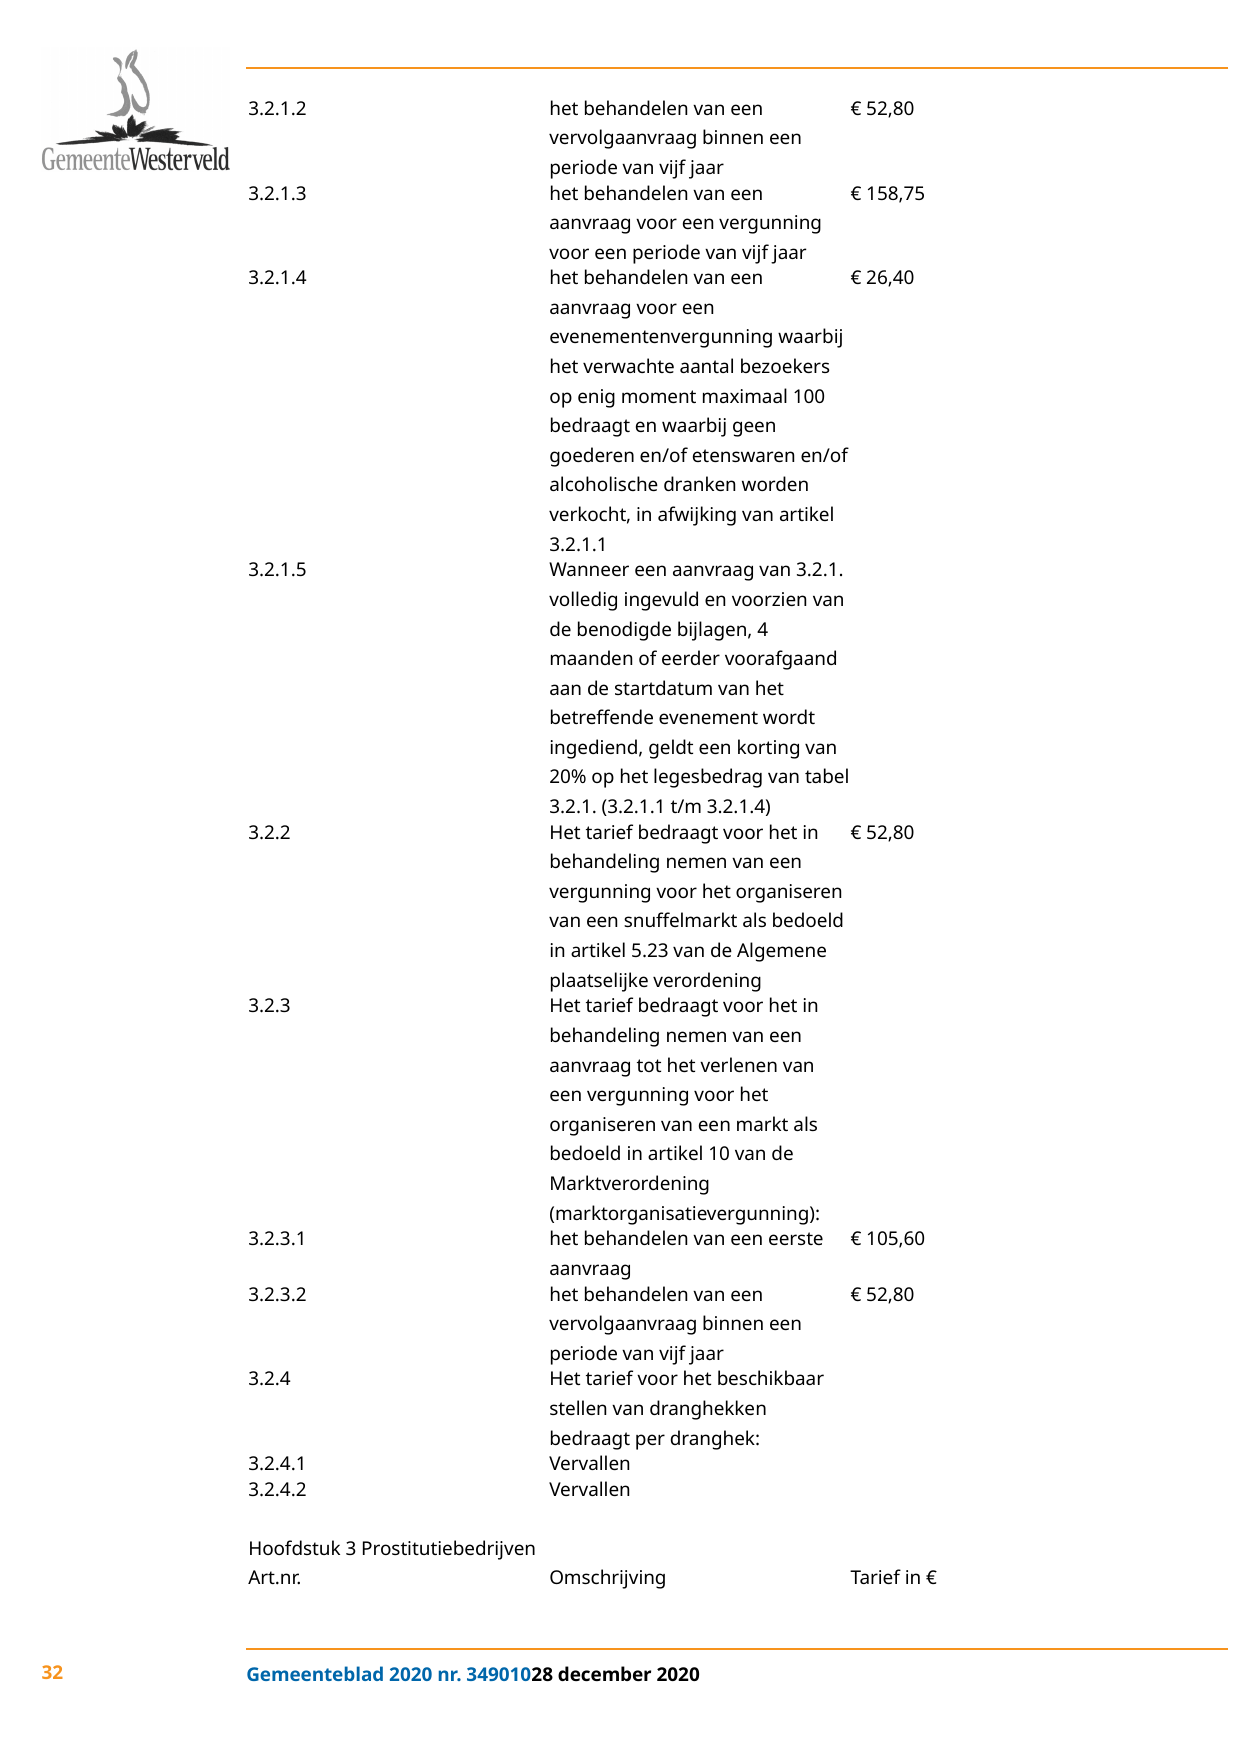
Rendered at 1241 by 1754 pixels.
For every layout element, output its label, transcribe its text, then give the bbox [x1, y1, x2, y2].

table_cell 3.2.1.3 [248, 180, 549, 264]
table_cell 3.2.4.1 [248, 1451, 549, 1476]
table_cell Vervallen [549, 1476, 850, 1502]
table_cell 3.2.1.2 [248, 95, 549, 180]
table_cell [850, 557, 1152, 819]
table_cell het behandelen van een vervolgaanvraag binnen een periode van vijf jaar [549, 1281, 850, 1366]
table_header Omschrijving [549, 1565, 850, 1590]
table_cell [850, 1451, 1152, 1476]
table_header Tarief in € [850, 1565, 1152, 1590]
table_cell € 52,80 [850, 819, 1152, 993]
text Hoofdstuk 3 Prostitutiebedrijven [248, 1535, 1152, 1561]
table_cell [850, 1366, 1152, 1451]
table_cell 3.2.3.2 [248, 1281, 549, 1366]
table_cell € 52,80 [850, 95, 1152, 180]
table_cell Het tarief voor het beschikbaar stellen van dranghekken bedraagt per dranghek: [549, 1366, 850, 1451]
table_cell Het tarief bedraagt voor het in behandeling nemen van een aanvraag tot het verlenen van een vergunning voor het organiseren van een markt als bedoeld in artikel 10 van de Marktverordening (marktorganisatievergunning): [549, 993, 850, 1225]
table_cell het behandelen van een aanvraag voor een evenementenvergunning waarbij het verwachte aantal bezoekers op enig moment maximaal 100 bedraagt en waarbij geen goederen en/of etenswaren en/of alcoholische dranken worden verkocht, in afwijking van artikel 3.2.1.1 [549, 265, 850, 557]
picture [41, 47, 231, 172]
table_cell 3.2.2 [248, 819, 549, 993]
table_cell € 105,60 [850, 1225, 1152, 1281]
table_cell € 52,80 [850, 1281, 1152, 1366]
table_cell 3.2.4.2 [248, 1476, 549, 1502]
table_cell 3.2.3 [248, 993, 549, 1225]
table_cell € 158,75 [850, 180, 1152, 264]
table_cell Het tarief bedraagt voor het in behandeling nemen van een vergunning voor het organiseren van een snuffelmarkt als bedoeld in artikel 5.23 van de Algemene plaatselijke verordening [549, 819, 850, 993]
table_cell 3.2.4 [248, 1366, 549, 1451]
table_cell 3.2.1.5 [248, 557, 549, 819]
table_cell het behandelen van een eerste aanvraag [549, 1225, 850, 1281]
table_header Art.nr. [248, 1565, 549, 1590]
table_cell 3.2.1.4 [248, 265, 549, 557]
table_cell 3.2.3.1 [248, 1225, 549, 1281]
table_cell Vervallen [549, 1451, 850, 1476]
table_cell het behandelen van een aanvraag voor een vergunning voor een periode van vijf jaar [549, 180, 850, 264]
table_cell € 26,40 [850, 265, 1152, 557]
table_cell [850, 993, 1152, 1225]
table_cell Wanneer een aanvraag van 3.2.1. volledig ingevuld en voorzien van de benodigde bijlagen, 4 maanden of eerder voorafgaand aan de startdatum van het betreffende evenement wordt ingediend, geldt een korting van 20% op het legesbedrag van tabel 3.2.1. (3.2.1.1 t/m 3.2.1.4) [549, 557, 850, 819]
table_cell [850, 1476, 1152, 1502]
table_cell het behandelen van een vervolgaanvraag binnen een periode van vijf jaar [549, 95, 850, 180]
